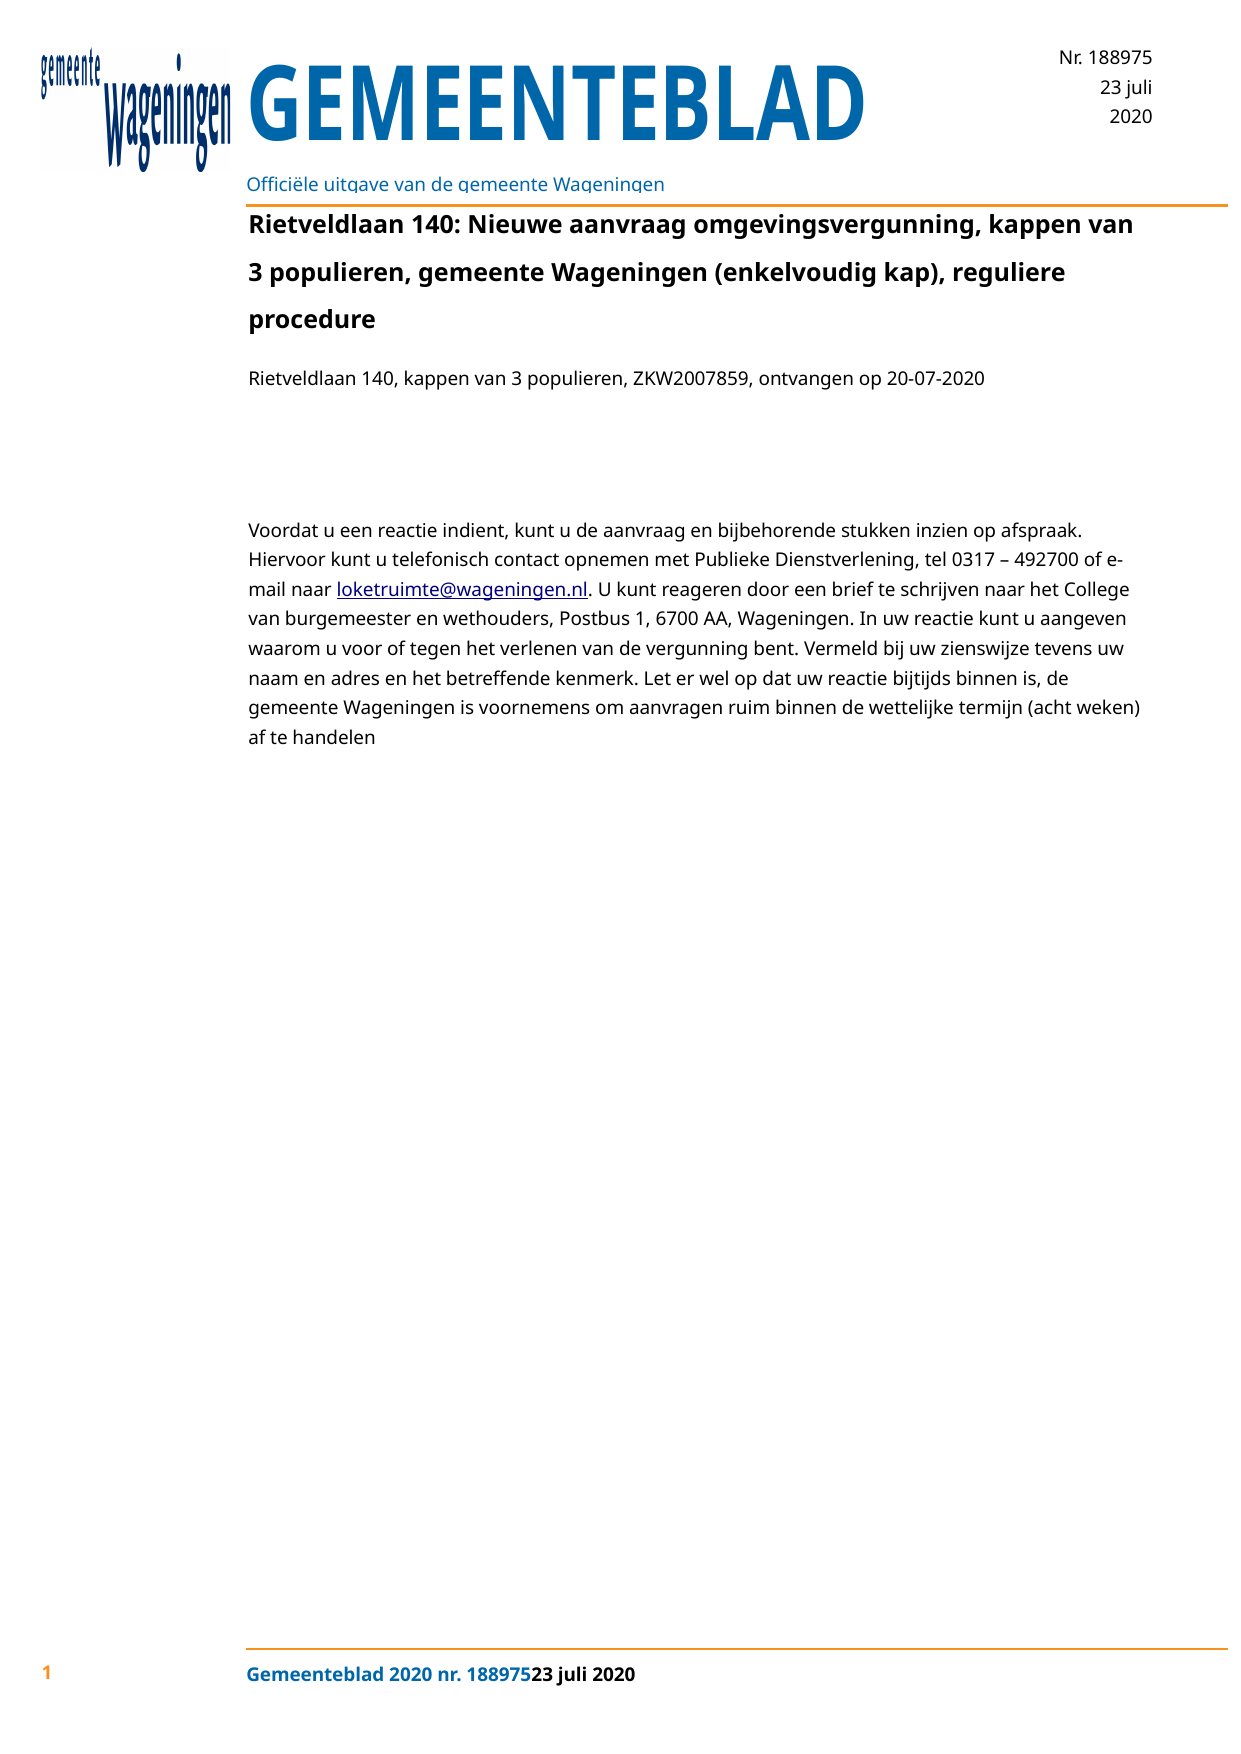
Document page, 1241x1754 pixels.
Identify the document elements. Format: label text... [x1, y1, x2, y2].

text Rietveldlaan 140: Nieuwe aanvraag omgevingsvergunning, kappen van 3 populieren, gemeente Wageningen (enkelvoudig kap), reguliere procedure [248, 207, 1152, 336]
picture [41, 47, 231, 172]
text Rietveldlaan 140, kappen van 3 populieren, ZKW2007859, ontvangen op 20-07-2020 [248, 366, 1152, 391]
text Voordat u een reactie indient, kunt u de aanvraag en bijbehorende stukken inzien op afspraak. Hiervoor kunt u telefonisch contact opnemen met Publieke Dienstverlening, tel 0317 – 492700 of e-mail naar loketruimte@wageningen.nl. U kunt reageren door een brief te schrijven naar het College van burgemeester en wethouders, Postbus 1, 6700 AA, Wageningen. In uw reactie kunt u aangeven waarom u voor of tegen het verlenen van de vergunning bent. Vermeld bij uw zienswijze tevens uw naam en adres en het betreffende kenmerk. Let er wel op dat uw reactie bijtijds binnen is, de gemeente Wageningen is voornemens om aanvragen ruim binnen de wettelijke termijn (acht weken) af te handelen [248, 517, 1152, 749]
